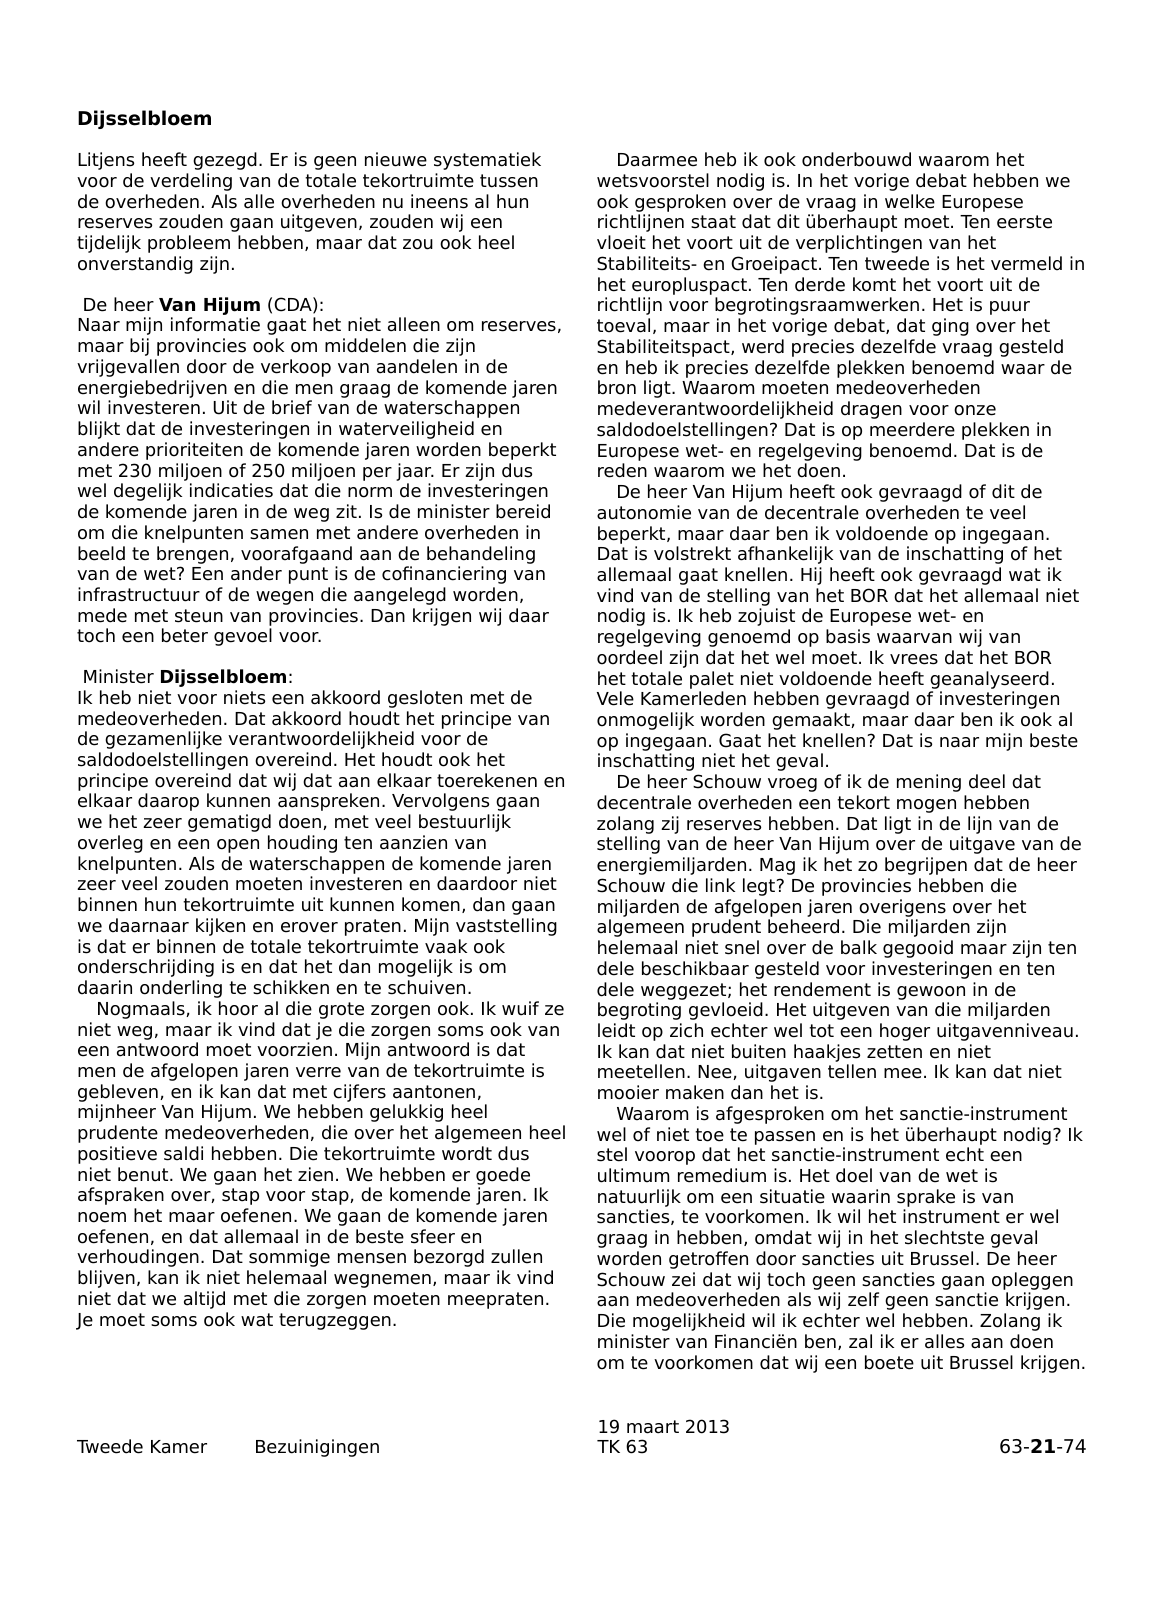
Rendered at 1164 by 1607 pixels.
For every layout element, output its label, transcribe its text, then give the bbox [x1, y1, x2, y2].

text De heer Schouw vroeg of ik de mening deel dat decentrale overheden een tekort mogen hebben zolang zij reserves hebben. Dat ligt in de lijn van de stelling van de heer Van Hijum over de uitgave van de energiemiljarden. Mag ik het zo begrijpen dat de heer Schouw die link legt? De provincies hebben die miljarden de afgelopen jaren overigens over het algemeen prudent beheerd. Die miljarden zijn helemaal niet snel over de balk gegooid maar zijn ten dele beschikbaar gesteld voor investeringen en ten dele weggezet; het rendement is gewoon in de begroting gevloeid. Het uitgeven van die miljarden leidt op zich echter wel tot een hoger uitgavenniveau. Ik kan dat niet buiten haakjes zetten en niet meetellen. Nee, uitgaven tellen mee. Ik kan dat niet mooier maken dan het is. [596, 772, 1087, 1104]
text Daarmee heb ik ook onderbouwd waarom het wetsvoorstel nodig is. In het vorige debat hebben we ook gesproken over de vraag in welke Europese richtlijnen staat dat dit überhaupt moet. Ten eerste vloeit het voort uit de verplichtingen van het Stabiliteits- en Groeipact. Ten tweede is het vermeld in het europluspact. Ten derde komt het voort uit de richtlijn voor begrotingsraamwerken. Het is puur toeval, maar in het vorige debat, dat ging over het Stabiliteitspact, werd precies dezelfde vraag gesteld en heb ik precies dezelfde plekken benoemd waar de bron ligt. Waarom moeten medeoverheden medeverantwoordelijkheid dragen voor onze saldodoelstellingen? Dat is op meerdere plekken in Europese wet- en regelgeving benoemd. Dat is de reden waarom we het doen. [596, 150, 1087, 482]
text Naar mijn informatie gaat het niet alleen om reserves, maar bij provincies ook om middelen die zijn vrijgevallen door de verkoop van aandelen in de energiebedrijven en die men graag de komende jaren wil investeren. Uit de brief van de waterschappen blijkt dat de investeringen in waterveiligheid en andere prioriteiten de komende jaren worden beperkt met 230 miljoen of 250 miljoen per jaar. Er zijn dus wel degelijk indicaties dat die norm de investeringen de komende jaren in de weg zit. Is de minister bereid om die knelpunten samen met andere overheden in beeld te brengen, voorafgaand aan de behandeling van de wet? Een ander punt is de cofinanciering van infrastructuur of de wegen die aangelegd worden, mede met steun van provincies. Dan krijgen wij daar toch een beter gevoel voor. [77, 315, 567, 647]
text Litjens heeft gezegd. Er is geen nieuwe systematiek voor de verdeling van de totale tekortruimte tussen de overheden. Als alle overheden nu ineens al hun reserves zouden gaan uitgeven, zouden wij een tijdelijk probleem hebben, maar dat zou ook heel onverstandig zijn. [77, 150, 567, 274]
text Ik heb niet voor niets een akkoord gesloten met de medeoverheden. Dat akkoord houdt het principe van de gezamenlijke verantwoordelijkheid voor de saldodoelstellingen overeind. Het houdt ook het principe overeind dat wij dat aan elkaar toerekenen en elkaar daarop kunnen aanspreken. Vervolgens gaan we het zeer gematigd doen, met veel bestuurlijk overleg en een open houding ten aanzien van knelpunten. Als de waterschappen de komende jaren zeer veel zouden moeten investeren en daardoor niet binnen hun tekortruimte uit kunnen komen, dan gaan we daarnaar kijken en erover praten. Mijn vaststelling is dat er binnen de totale tekortruimte vaak ook onderschrijding is en dat het dan mogelijk is om daarin onderling te schikken en te schuiven. [77, 688, 567, 999]
text Nogmaals, ik hoor al die grote zorgen ook. Ik wuif ze niet weg, maar ik vind dat je die zorgen soms ook van een antwoord moet voorzien. Mijn antwoord is dat men de afgelopen jaren verre van de tekortruimte is gebleven, en ik kan dat met cijfers aantonen, mijnheer Van Hijum. We hebben gelukkig heel prudente medeoverheden, die over het algemeen heel positieve saldi hebben. Die tekortruimte wordt dus niet benut. We gaan het zien. We hebben er goede afspraken over, stap voor stap, de komende jaren. Ik noem het maar oefenen. We gaan de komende jaren oefenen, en dat allemaal in de beste sfeer en verhoudingen. Dat sommige mensen bezorgd zullen blijven, kan ik niet helemaal wegnemen, maar ik vind niet dat we altijd met die zorgen moeten meepraten. Je moet soms ook wat terugzeggen. [77, 999, 567, 1330]
text De heer Van Hijum (CDA): [77, 294, 567, 315]
text Waarom is afgesproken om het sanctie-instrument wel of niet toe te passen en is het überhaupt nodig? Ik stel voorop dat het sanctie-instrument echt een ultimum remedium is. Het doel van de wet is natuurlijk om een situatie waarin sprake is van sancties, te voorkomen. Ik wil het instrument er wel graag in hebben, omdat wij in het slechtste geval worden getroffen door sancties uit Brussel. De heer Schouw zei dat wij toch geen sancties gaan opleggen aan medeoverheden als wij zelf geen sanctie krijgen. Die mogelijkheid wil ik echter wel hebben. Zolang ik minister van Financiën ben, zal ik er alles aan doen om te voorkomen dat wij een boete uit Brussel krijgen. [596, 1104, 1087, 1373]
text Minister Dijsselbloem: [77, 667, 567, 688]
text De heer Van Hijum heeft ook gevraagd of dit de autonomie van de decentrale overheden te veel beperkt, maar daar ben ik voldoende op ingegaan. Dat is volstrekt afhankelijk van de inschatting of het allemaal gaat knellen. Hij heeft ook gevraagd wat ik vind van de stelling van het BOR dat het allemaal niet nodig is. Ik heb zojuist de Europese wet- en regelgeving genoemd op basis waarvan wij van oordeel zijn dat het wel moet. Ik vrees dat het BOR het totale palet niet voldoende heeft geanalyseerd. Vele Kamerleden hebben gevraagd of investeringen onmogelijk worden gemaakt, maar daar ben ik ook al op ingegaan. Gaat het knellen? Dat is naar mijn beste inschatting niet het geval. [596, 482, 1087, 772]
